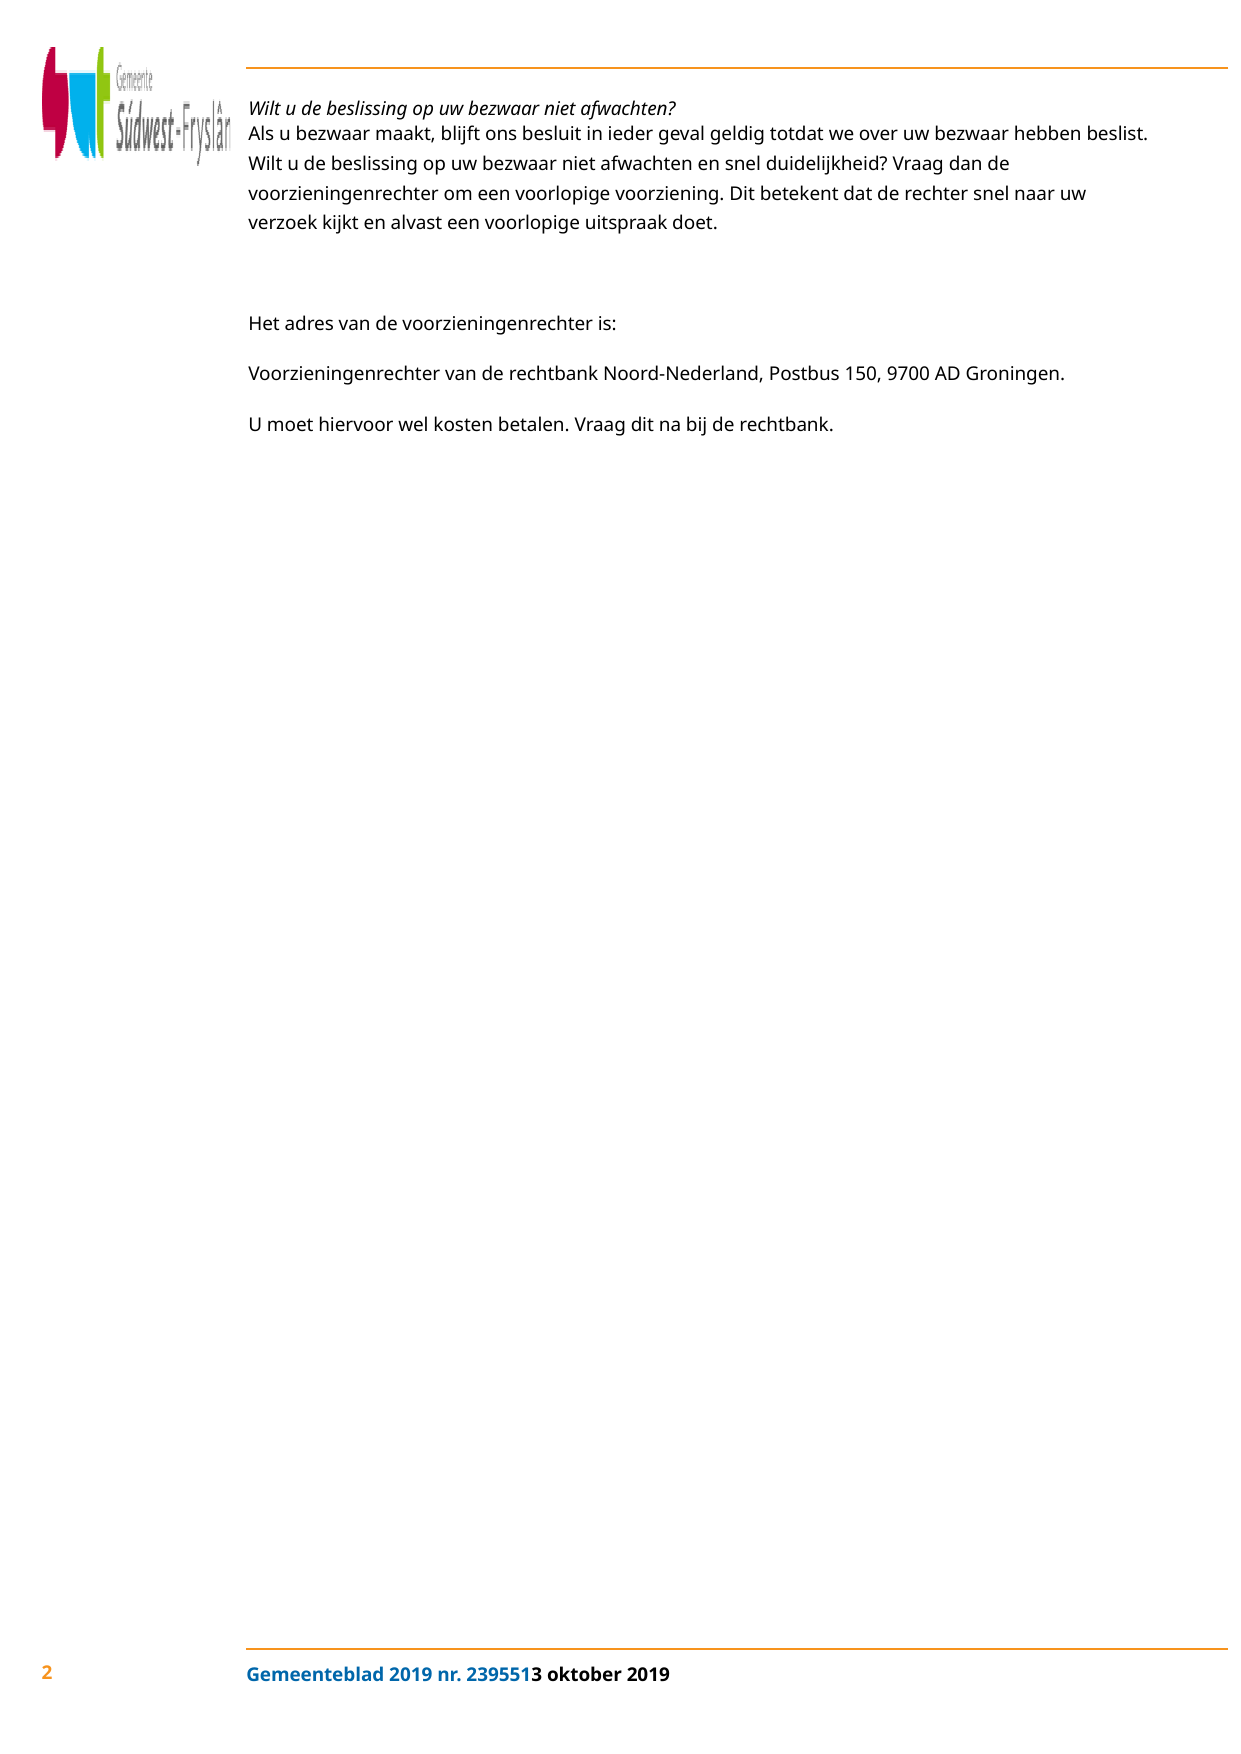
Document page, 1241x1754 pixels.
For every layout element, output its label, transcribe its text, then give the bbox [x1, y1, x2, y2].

text Het adres van de voorzieningenrechter is: [248, 310, 1152, 336]
text Voorzieningenrechter van de rechtbank Noord-Nederland, Postbus 150, 9700 AD Groningen. [248, 361, 1152, 386]
text Wilt u de beslissing op uw bezwaar niet afwachten? [248, 95, 1152, 121]
text U moet hiervoor wel kosten betalen. Vraag dit na bij de rechtbank. [248, 411, 1152, 437]
picture [41, 47, 231, 172]
text Als u bezwaar maakt, blijft ons besluit in ieder geval geldig totdat we over uw bezwaar hebben beslist. Wilt u de beslissing op uw bezwaar niet afwachten en snel duidelijkheid? Vraag dan de voorzieningenrechter om een voorlopige voorziening. Dit betekent dat de rechter snel naar uw verzoek kijkt en alvast een voorlopige uitspraak doet. [248, 121, 1152, 235]
